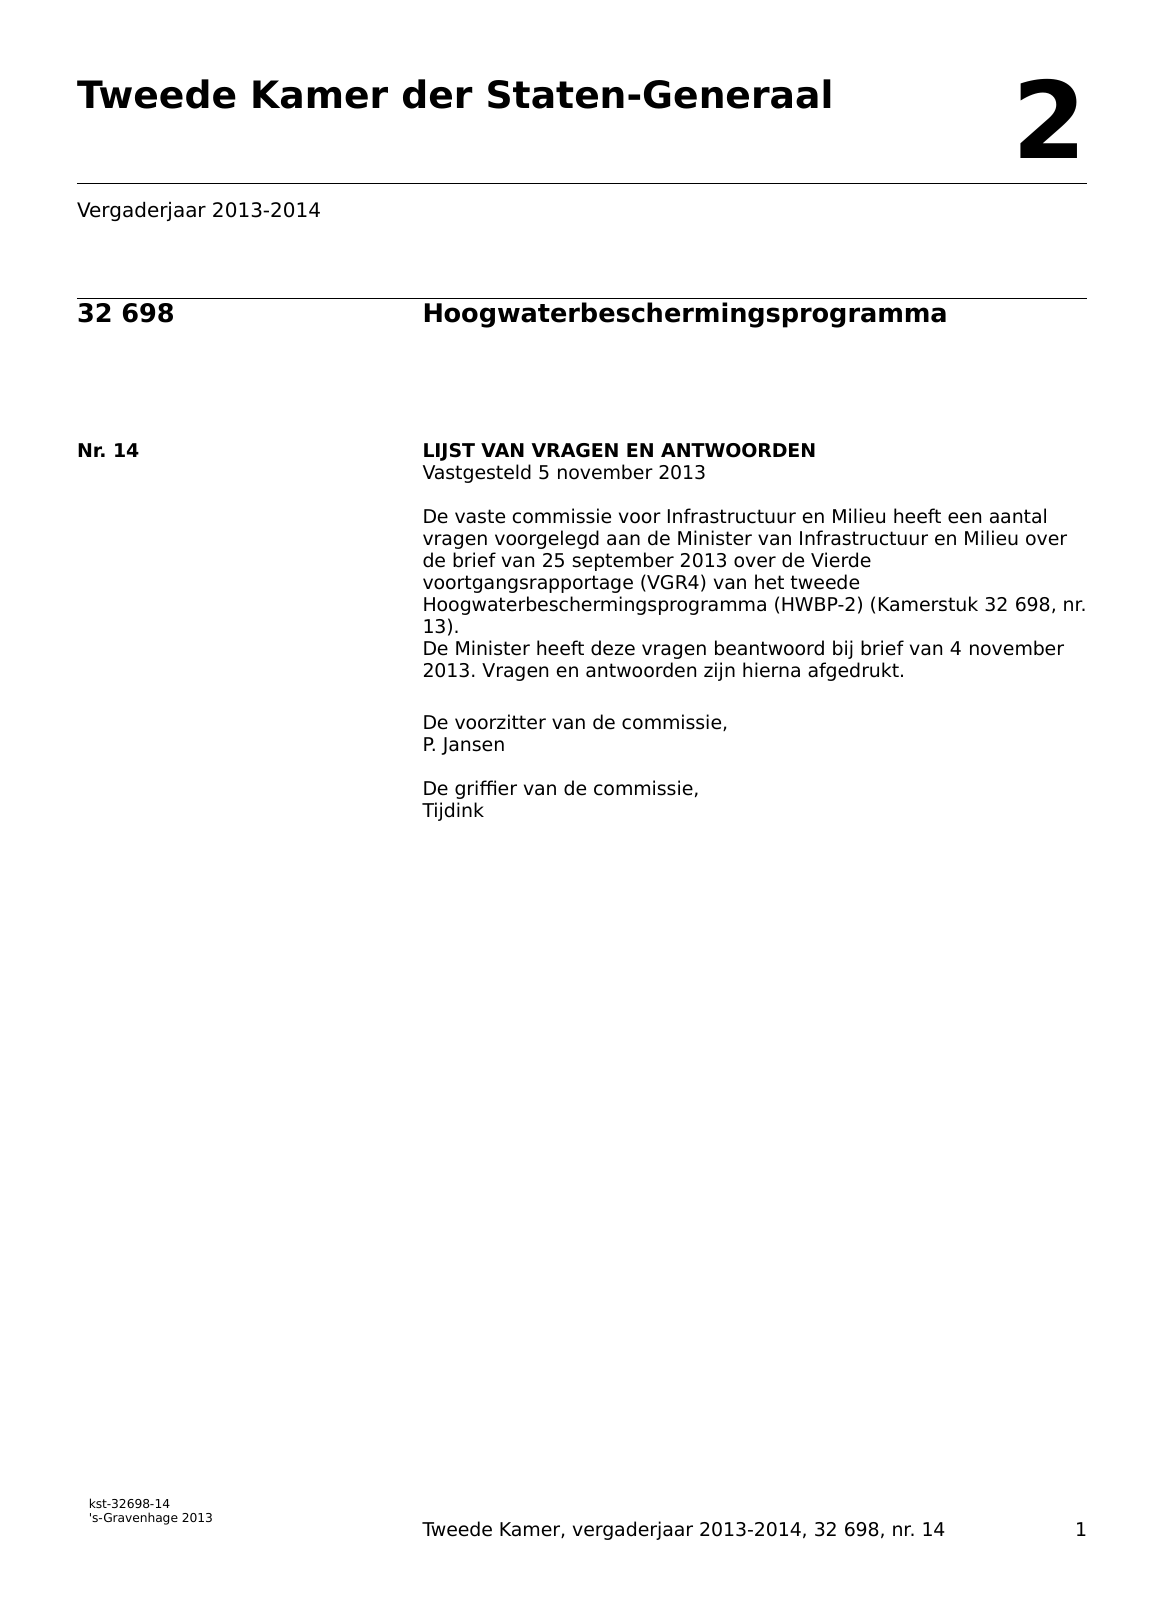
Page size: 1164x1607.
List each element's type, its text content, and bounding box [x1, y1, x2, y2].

text De vaste commissie voor Infrastructuur en Milieu heeft een aantal vragen voorgelegd aan de Minister van Infrastructuur en Milieu over de brief van 25 september 2013 over de Vierde voortgangsrapportage (VGR4) van het tweede Hoogwaterbeschermingsprogramma (HWBP-2) (Kamerstuk 32 698, nr. 13). [422, 506, 1087, 638]
text De Minister heeft deze vragen beantwoord bij brief van 4 november 2013. Vragen en antwoorden zijn hierna afgedrukt. [422, 638, 1087, 682]
text kst-32698-14 [88, 1497, 323, 1511]
subtitle Nr. 14 LIJST VAN VRAGEN EN ANTWOORDEN [77, 440, 1087, 462]
text Vastgesteld 5 november 2013 [422, 462, 1087, 484]
table_header 2 [886, 59, 1087, 183]
text De griffier van de commissie, Tijdink [422, 778, 1087, 822]
table_header Tweede Kamer der Staten-Generaal [77, 59, 886, 183]
table_cell Vergaderjaar 2013-2014 [77, 184, 1087, 298]
text 's-Gravenhage 2013 [88, 1511, 323, 1525]
subtitle 32 698 Hoogwaterbeschermingsprogramma [77, 299, 1087, 329]
text De voorzitter van de commissie, P. Jansen [422, 712, 1087, 756]
